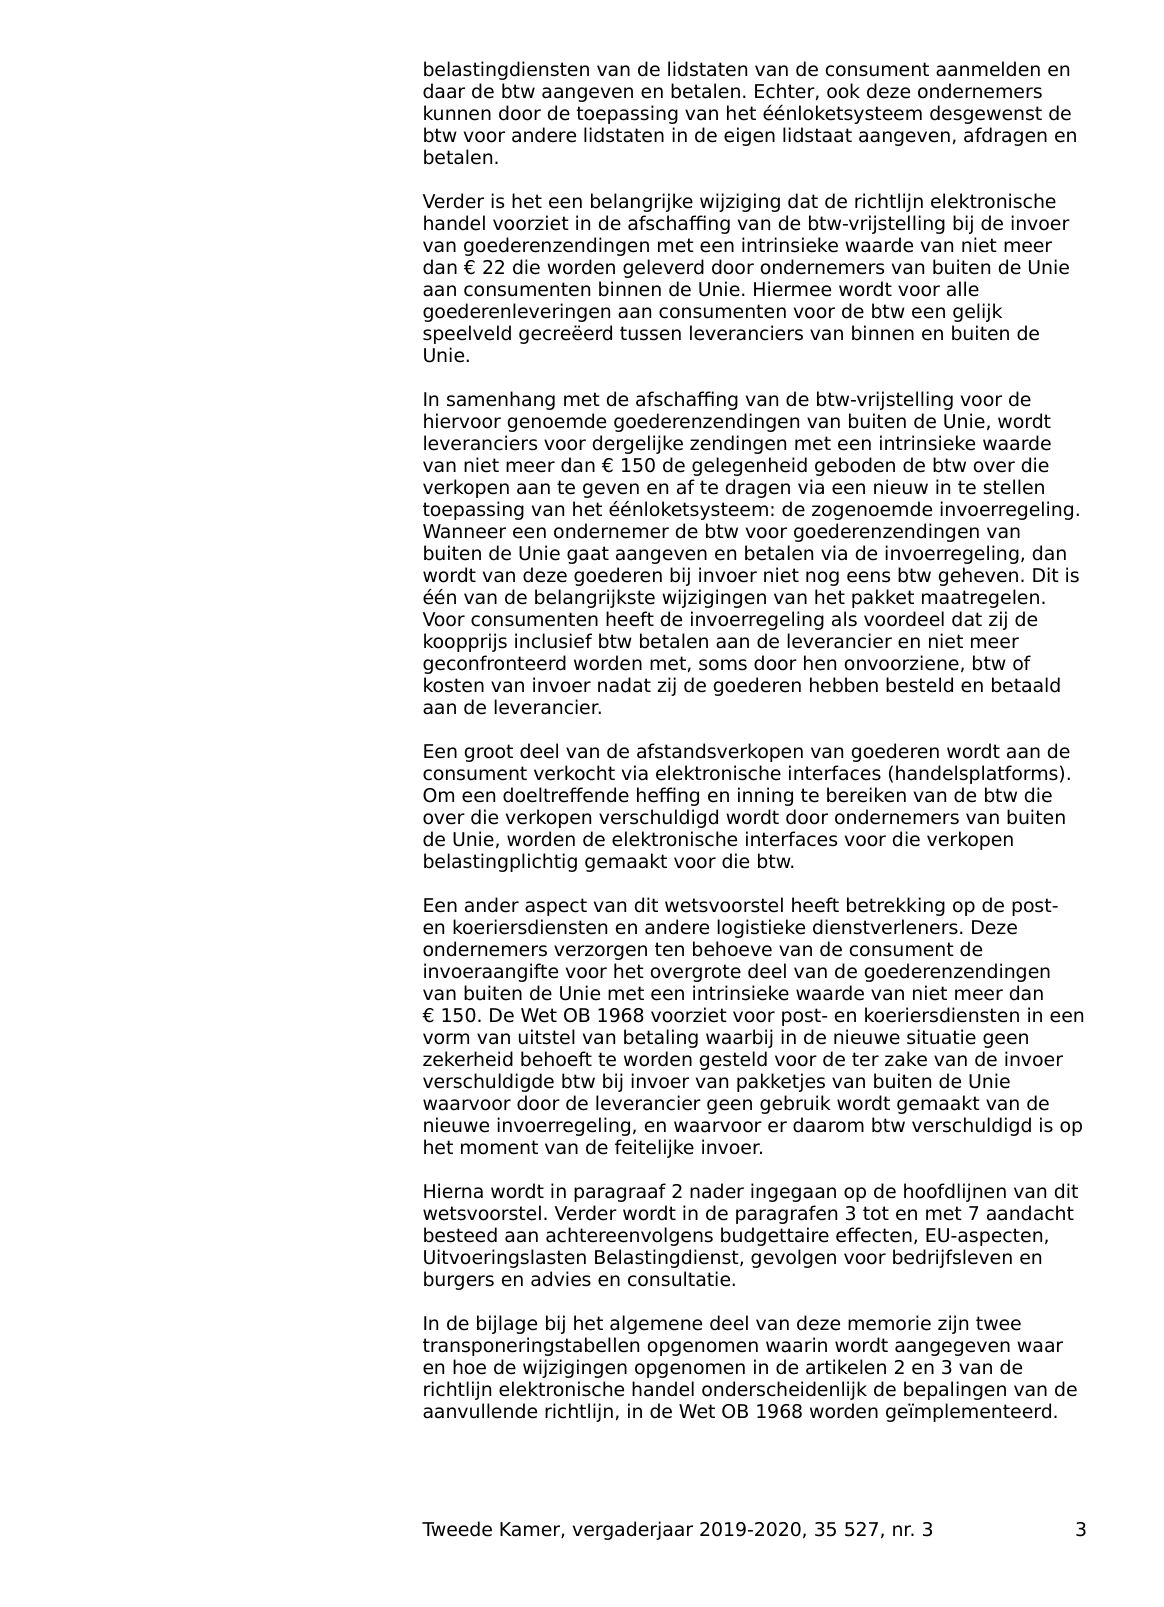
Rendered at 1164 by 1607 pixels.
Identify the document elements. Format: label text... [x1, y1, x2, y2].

text In samenhang met de afschaffing van de btw-vrijstelling voor de hiervoor genoemde goederenzendingen van buiten de Unie, wordt leveranciers voor dergelijke zendingen met een intrinsieke waarde van niet meer dan € 150 de gelegenheid geboden de btw over die verkopen aan te geven en af te dragen via een nieuw in te stellen toepassing van het éénloketsysteem: de zogenoemde invoerregeling. Wanneer een ondernemer de btw voor goederenzendingen van buiten de Unie gaat aangeven en betalen via de invoerregeling, dan wordt van deze goederen bij invoer niet nog eens btw geheven. Dit is één van de belangrijkste wijzigingen van het pakket maatregelen. Voor consumenten heeft de invoerregeling als voordeel dat zij de koopprijs inclusief btw betalen aan de leverancier en niet meer geconfronteerd worden met, soms door hen onvoorziene, btw of kosten van invoer nadat zij de goederen hebben besteld en betaald aan de leverancier. [422, 389, 1087, 719]
text Hierna wordt in paragraaf 2 nader ingegaan op de hoofdlijnen van dit wetsvoorstel. Verder wordt in de paragrafen 3 tot en met 7 aandacht besteed aan achtereenvolgens budgettaire effecten, EU-aspecten, Uitvoeringslasten Belastingdienst, gevolgen voor bedrijfsleven en burgers en advies en consultatie. [422, 1181, 1087, 1291]
text Een groot deel van de afstandsverkopen van goederen wordt aan de consument verkocht via elektronische interfaces (handelsplatforms). Om een doeltreffende heffing en inning te bereiken van de btw die over die verkopen verschuldigd wordt door ondernemers van buiten de Unie, worden de elektronische interfaces voor die verkopen belastingplichtig gemaakt voor die btw. [422, 741, 1087, 873]
text Een ander aspect van dit wetsvoorstel heeft betrekking op de post- en koeriersdiensten en andere logistieke dienstverleners. Deze ondernemers verzorgen ten behoeve van de consument de invoeraangifte voor het overgrote deel van de goederenzendingen van buiten de Unie met een intrinsieke waarde van niet meer dan € 150. De Wet OB 1968 voorziet voor post- en koeriersdiensten in een vorm van uitstel van betaling waarbij in de nieuwe situatie geen zekerheid behoeft te worden gesteld voor de ter zake van de invoer verschuldigde btw bij invoer van pakketjes van buiten de Unie waarvoor door de leverancier geen gebruik wordt gemaakt van de nieuwe invoerregeling, en waarvoor er daarom btw verschuldigd is op het moment van de feitelijke invoer. [422, 895, 1087, 1159]
text Verder is het een belangrijke wijziging dat de richtlijn elektronische handel voorziet in de afschaffing van de btw-vrijstelling bij de invoer van goederenzendingen met een intrinsieke waarde van niet meer dan € 22 die worden geleverd door ondernemers van buiten de Unie aan consumenten binnen de Unie. Hiermee wordt voor alle goederenleveringen aan consumenten voor de btw een gelijk speelveld gecreëerd tussen leveranciers van binnen en buiten de Unie. [422, 191, 1087, 367]
text belastingdiensten van de lidstaten van de consument aanmelden en daar de btw aangeven en betalen. Echter, ook deze ondernemers kunnen door de toepassing van het éénloketsysteem desgewenst de btw voor andere lidstaten in de eigen lidstaat aangeven, afdragen en betalen. [422, 59, 1087, 169]
text In de bijlage bij het algemene deel van deze memorie zijn twee transponeringstabellen opgenomen waarin wordt aangegeven waar en hoe de wijzigingen opgenomen in de artikelen 2 en 3 van de richtlijn elektronische handel onderscheidenlijk de bepalingen van de aanvullende richtlijn, in de Wet OB 1968 worden geïmplementeerd. [422, 1313, 1087, 1423]
